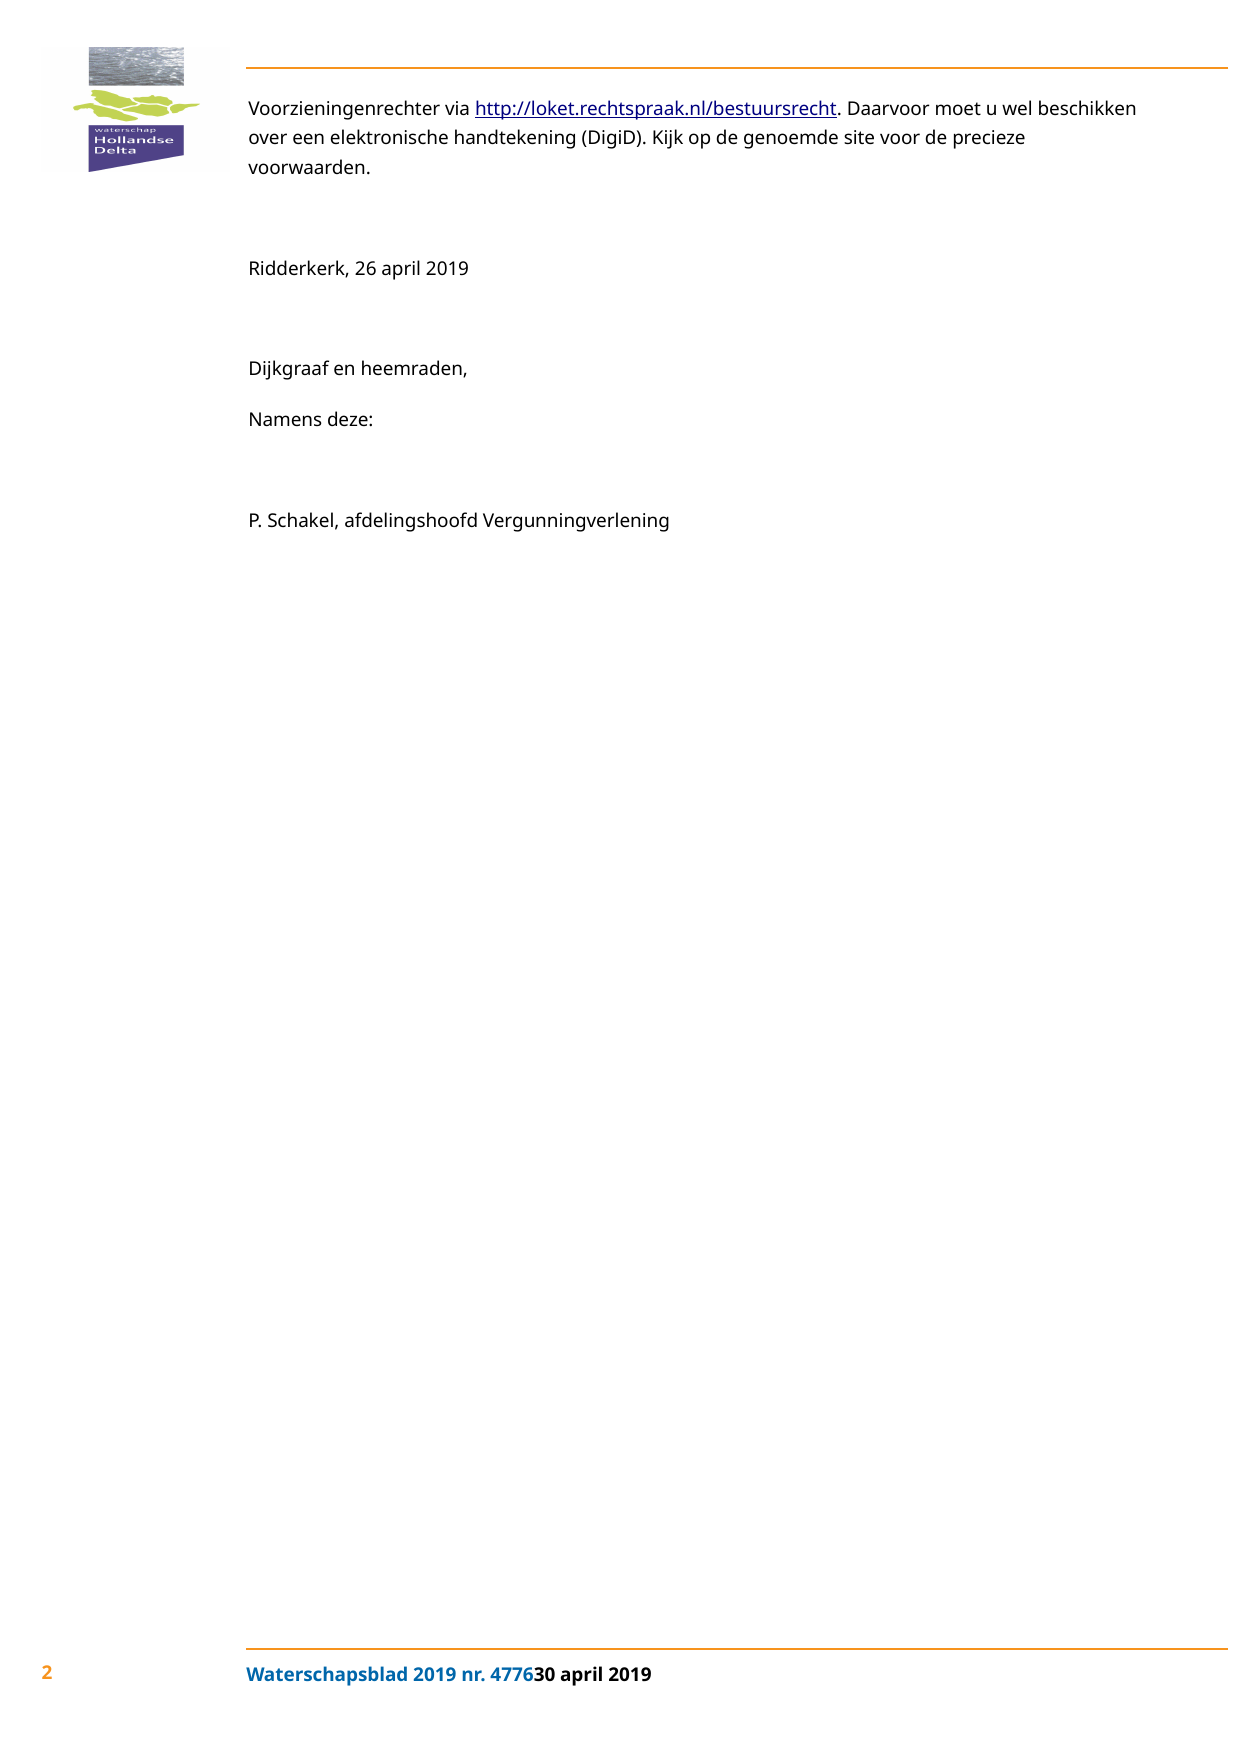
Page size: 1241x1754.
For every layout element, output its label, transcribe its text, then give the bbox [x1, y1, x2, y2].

text Namens deze: [248, 406, 1152, 432]
picture [41, 47, 231, 172]
text Dijkgraaf en heemraden, [248, 356, 1152, 381]
text Voorzieningenrechter via http://loket.rechtspraak.nl/bestuursrecht. Daarvoor moet u wel beschikken over een elektronische handtekening (DigiD). Kijk op de genoemde site voor de precieze voorwaarden. [248, 95, 1152, 180]
text P. Schakel, afdelingshoofd Vergunningverlening [248, 507, 1152, 533]
text Ridderkerk, 26 april 2019 [248, 255, 1152, 281]
